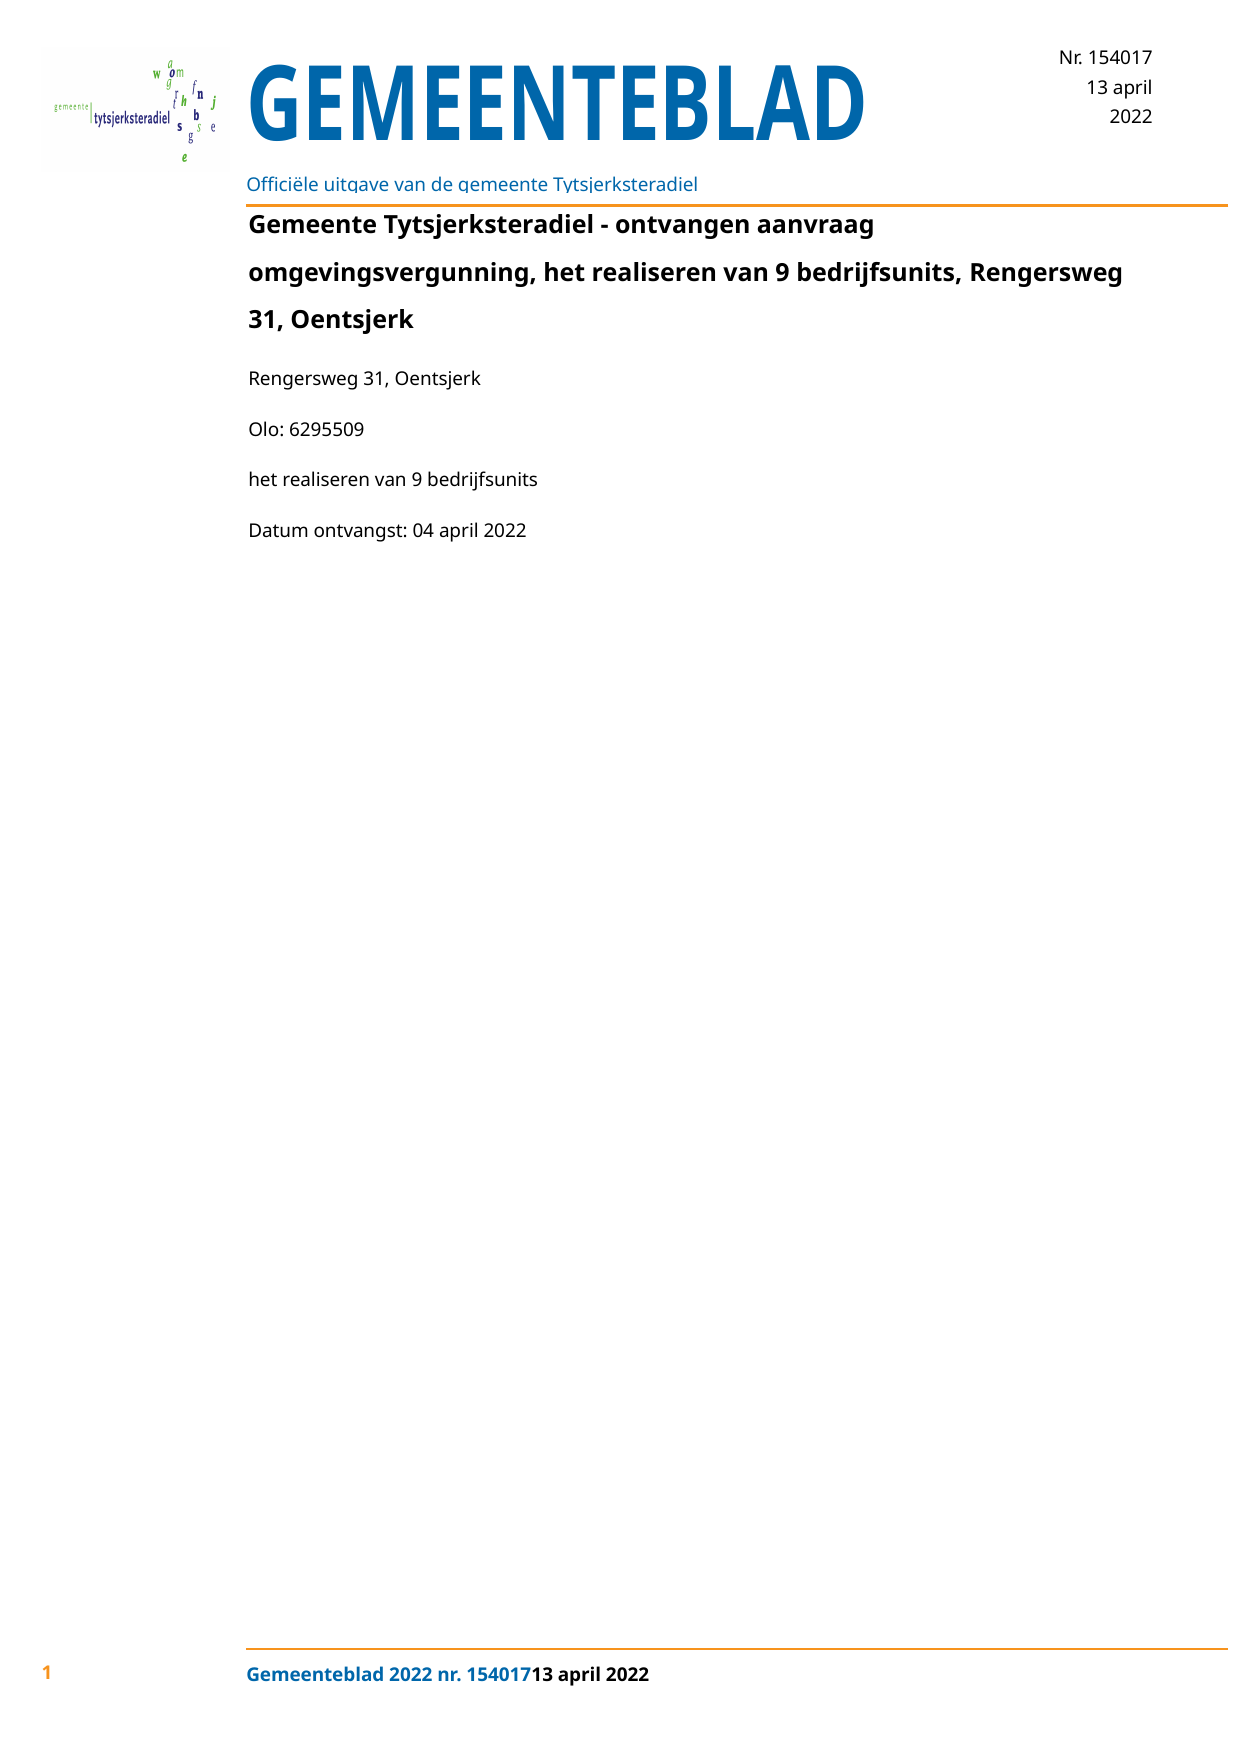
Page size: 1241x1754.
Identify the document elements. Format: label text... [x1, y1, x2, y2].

text Olo: 6295509 [248, 416, 1152, 442]
text Rengersweg 31, Oentsjerk [248, 366, 1152, 391]
text Gemeente Tytsjerksteradiel - ontvangen aanvraag omgevingsvergunning, het realiseren van 9 bedrijfsunits, Rengersweg 31, Oentsjerk [248, 207, 1152, 336]
picture [41, 47, 231, 172]
text Datum ontvangst: 04 april 2022 [248, 517, 1152, 542]
text het realiseren van 9 bedrijfsunits [248, 466, 1152, 492]
